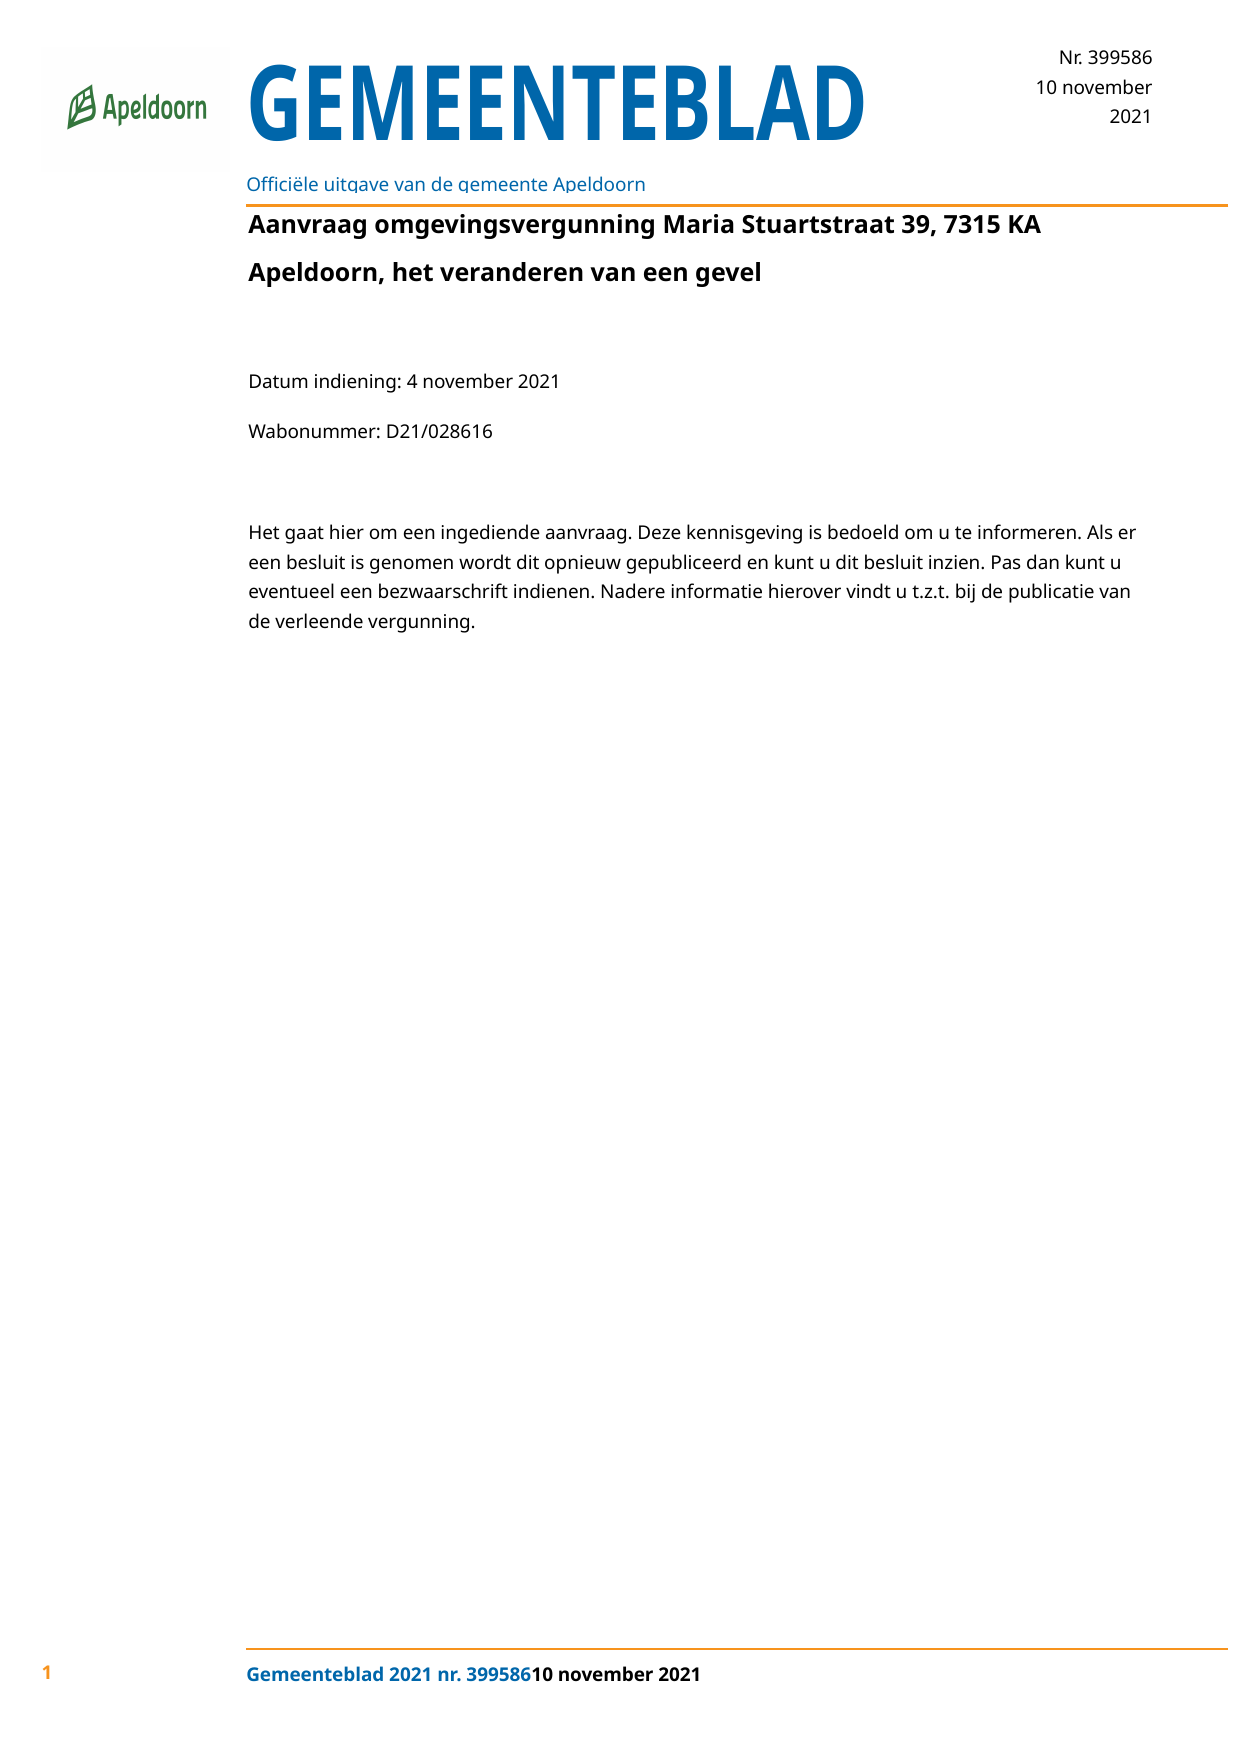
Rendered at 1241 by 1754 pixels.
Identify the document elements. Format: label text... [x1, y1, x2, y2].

text Datum indiening: 4 november 2021 [248, 368, 1152, 394]
text Het gaat hier om een ingediende aanvraag. Deze kennisgeving is bedoeld om u te informeren. Als er een besluit is genomen wordt dit opnieuw gepubliceerd en kunt u dit besluit inzien. Pas dan kunt u eventueel een bezwaarschrift indienen. Nadere informatie hierover vindt u t.z.t. bij de publicatie van de verleende vergunning. [248, 519, 1152, 634]
text Wabonummer: D21/028616 [248, 419, 1152, 444]
picture [41, 47, 231, 172]
text Aanvraag omgevingsvergunning Maria Stuartstraat 39, 7315 KA Apeldoorn, het veranderen van een gevel [248, 207, 1152, 288]
